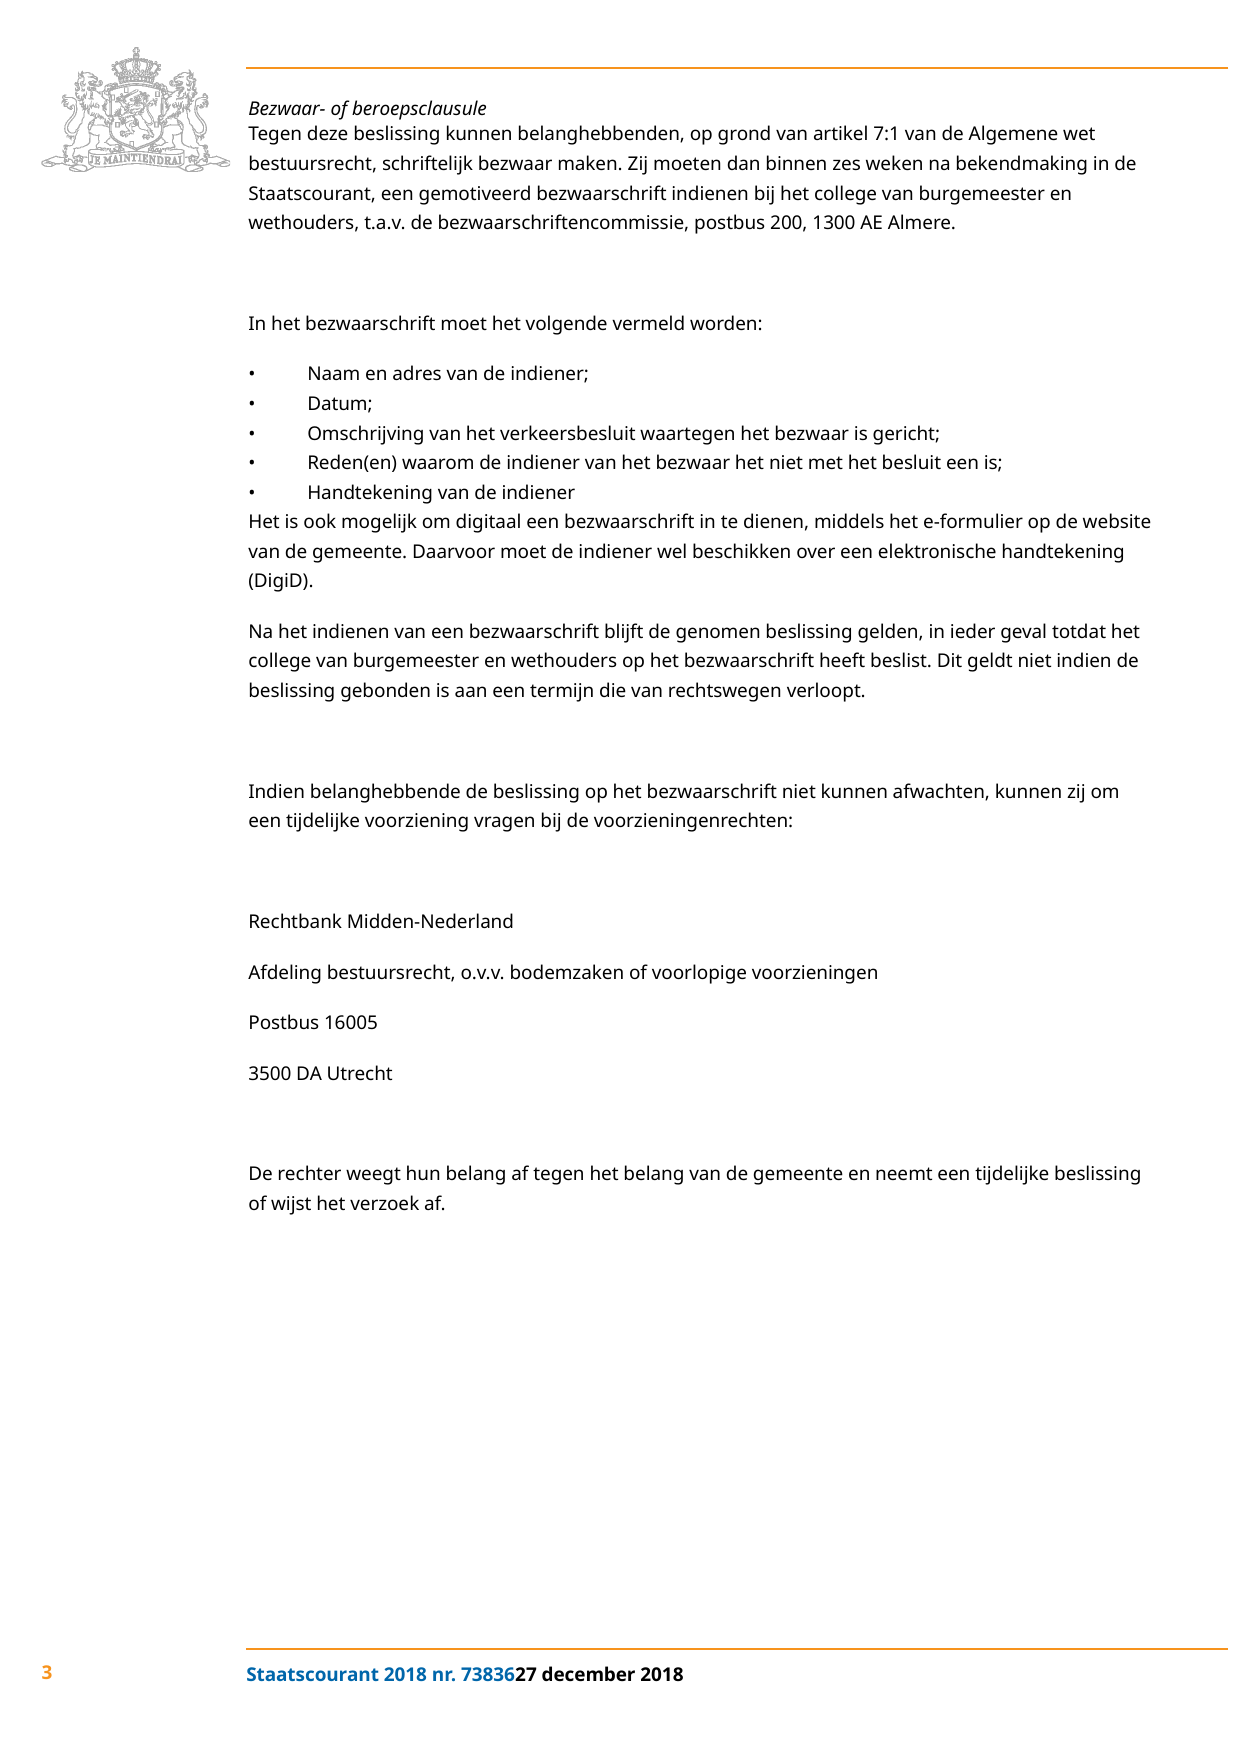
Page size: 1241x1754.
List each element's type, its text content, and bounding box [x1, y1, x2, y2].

text Na het indienen van een bezwaarschrift blijft de genomen beslissing gelden, in ieder geval totdat het college van burgemeester en wethouders op het bezwaarschrift heeft beslist. Dit geldt niet indien de beslissing gebonden is aan een termijn die van rechtswegen verloopt. [248, 618, 1152, 703]
text Postbus 16005 [248, 1009, 1152, 1035]
text Tegen deze beslissing kunnen belanghebbenden, op grond van artikel 7:1 van de Algemene wet bestuursrecht, schriftelijk bezwaar maken. Zij moeten dan binnen zes weken na bekendmaking in de Staatscourant, een gemotiveerd bezwaarschrift indienen bij het college van burgemeester en wethouders, t.a.v. de bezwaarschriftencommissie, postbus 200, 1300 AE Almere. [248, 121, 1152, 235]
text Bezwaar- of beroepsclausule [248, 95, 1152, 121]
text In het bezwaarschrift moet het volgende vermeld worden: [248, 310, 1152, 336]
picture [41, 47, 231, 172]
text Indien belanghebbende de beslissing op het bezwaarschrift niet kunnen afwachten, kunnen zij om een tijdelijke voorziening vragen bij de voorzieningenrechten: [248, 778, 1152, 833]
text Afdeling bestuursrecht, o.v.v. bodemzaken of voorlopige voorzieningen [248, 959, 1152, 984]
list Datum; [248, 390, 1152, 416]
list Naam en adres van de indiener; [248, 361, 1152, 386]
list Omschrijving van het verkeersbesluit waartegen het bezwaar is gericht; [248, 420, 1152, 445]
list Handtekening van de indiener [248, 479, 1152, 504]
text De rechter weegt hun belang af tegen het belang van de gemeente en neemt een tijdelijke beslissing of wijst het verzoek af. [248, 1161, 1152, 1216]
list Reden(en) waarom de indiener van het bezwaar het niet met het besluit een is; [248, 449, 1152, 475]
text Rechtbank Midden-Nederland [248, 908, 1152, 934]
text 3500 DA Utrecht [248, 1060, 1152, 1085]
text Het is ook mogelijk om digitaal een bezwaarschrift in te dienen, middels het e-formulier op de website van de gemeente. Daarvoor moet de indiener wel beschikken over een elektronische handtekening (DigiD). [248, 508, 1152, 593]
